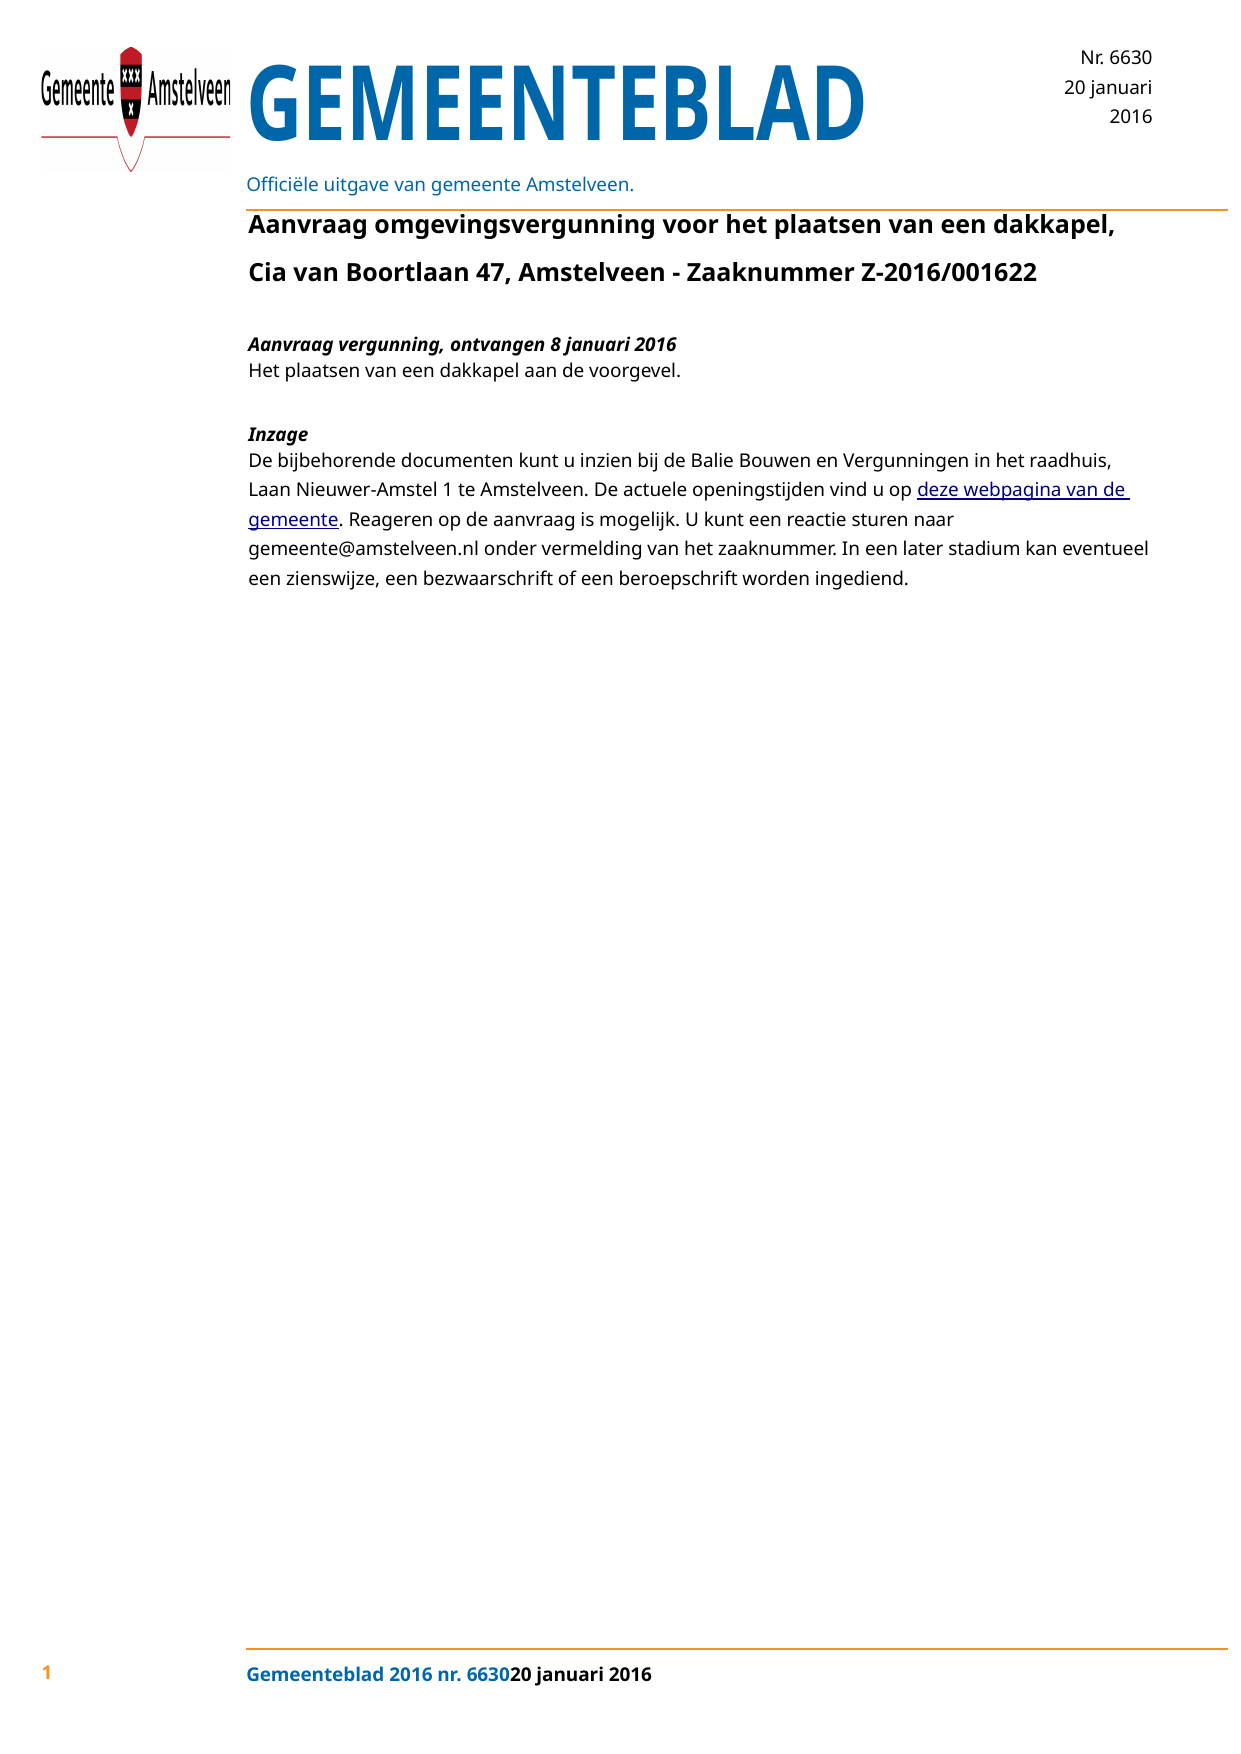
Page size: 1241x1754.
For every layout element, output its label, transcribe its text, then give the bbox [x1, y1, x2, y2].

picture [41, 47, 231, 172]
text Het plaatsen van een dakkapel aan de voorgevel. [248, 357, 1152, 383]
text Aanvraag omgevingsvergunning voor het plaatsen van een dakkapel, Cia van Boortlaan 47, Amstelveen - Zaaknummer Z-2016/001622 [248, 211, 1152, 288]
text Inzage [248, 421, 1152, 447]
text Aanvraag vergunning, ontvangen 8 januari 2016 [248, 331, 1152, 357]
text De bijbehorende documenten kunt u inzien bij de Balie Bouwen en Vergunningen in het raadhuis, Laan Nieuwer-Amstel 1 te Amstelveen. De actuele openingstijden vind u op deze webpagina van de gemeente. Reageren op de aanvraag is mogelijk. U kunt een reactie sturen naar gemeente@amstelveen.nl onder vermelding van het zaaknummer. In een later stadium kan eventueel een zienswijze, een bezwaarschrift of een beroepschrift worden ingediend. [248, 447, 1152, 591]
